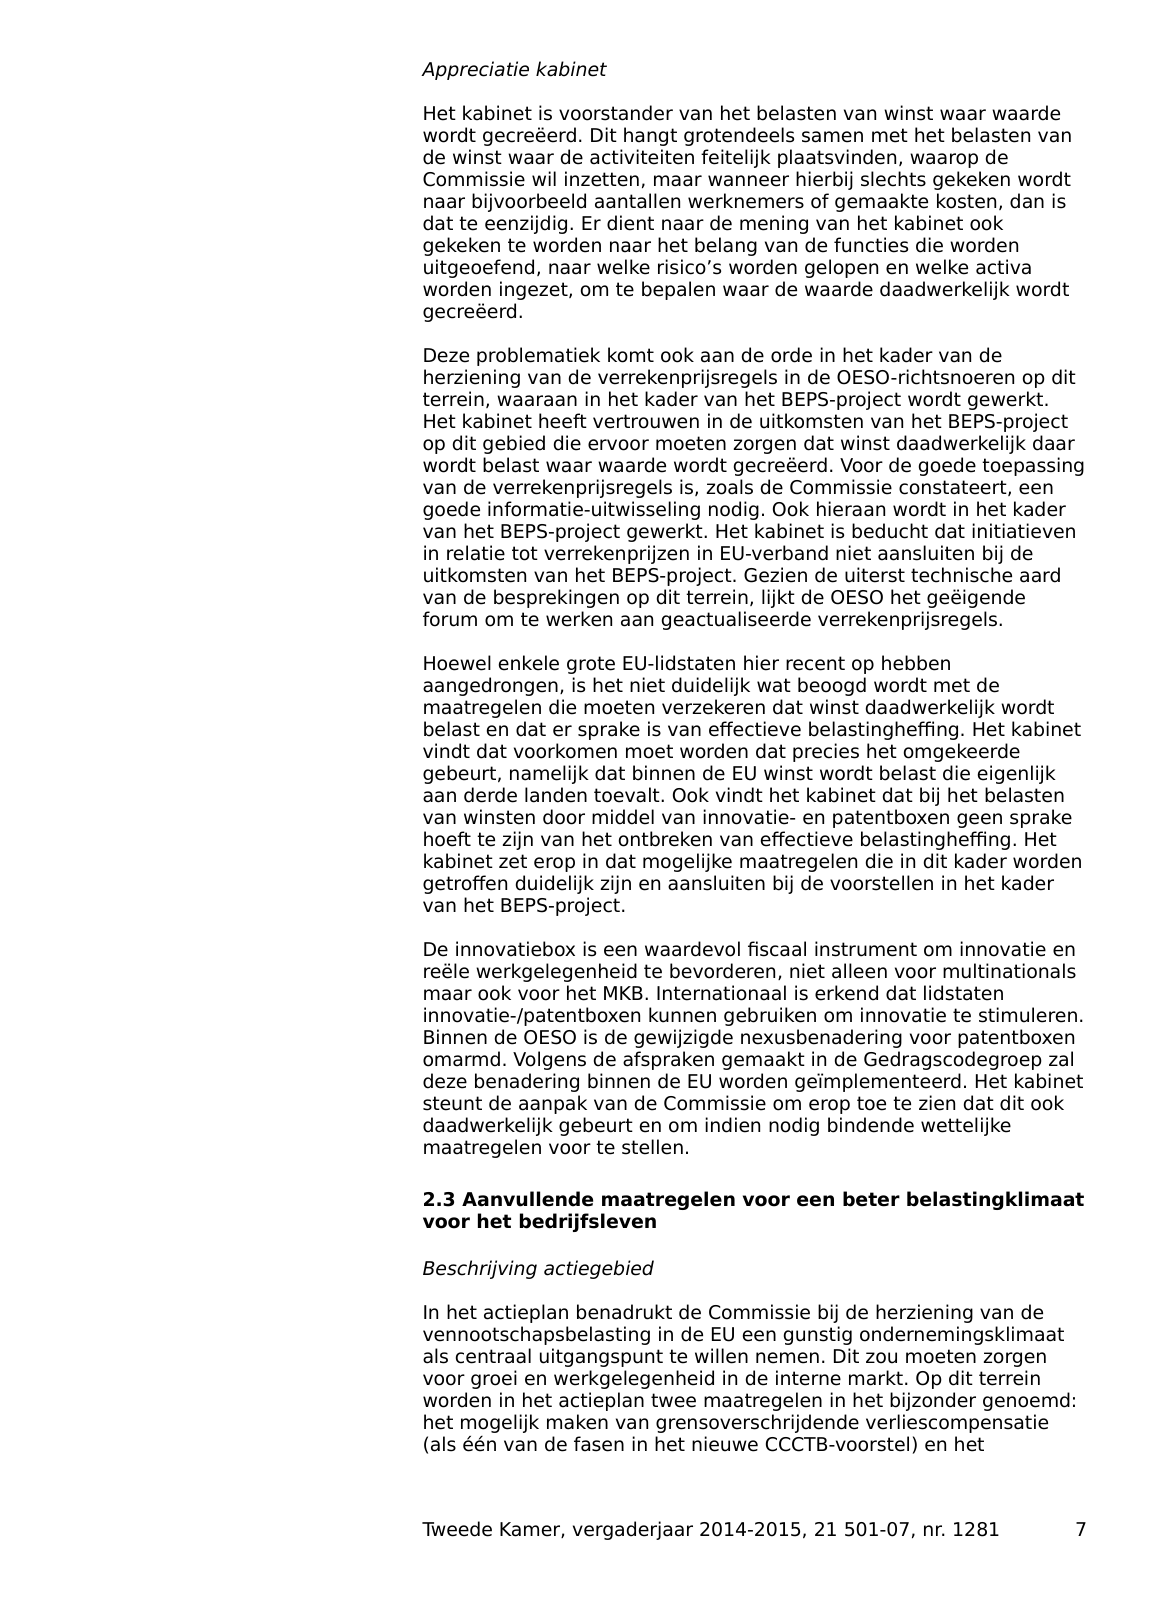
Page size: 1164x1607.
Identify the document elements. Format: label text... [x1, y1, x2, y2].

subtitle Appreciatie kabinet [422, 59, 1087, 81]
text Hoewel enkele grote EU-lidstaten hier recent op hebben aangedrongen, is het niet duidelijk wat beoogd wordt met de maatregelen die moeten verzekeren dat winst daadwerkelijk wordt belast en dat er sprake is van effectieve belastingheffing. Het kabinet vindt dat voorkomen moet worden dat precies het omgekeerde gebeurt, namelijk dat binnen de EU winst wordt belast die eigenlijk aan derde landen toevalt. Ook vindt het kabinet dat bij het belasten van winsten door middel van innovatie- en patentboxen geen sprake hoeft te zijn van het ontbreken van effectieve belastingheffing. Het kabinet zet erop in dat mogelijke maatregelen die in dit kader worden getroffen duidelijk zijn en aansluiten bij de voorstellen in het kader van het BEPS-project. [422, 653, 1087, 917]
text In het actieplan benadrukt de Commissie bij de herziening van de vennootschapsbelasting in de EU een gunstig ondernemingsklimaat als centraal uitgangspunt te willen nemen. Dit zou moeten zorgen voor groei en werkgelegenheid in de interne markt. Op dit terrein worden in het actieplan twee maatregelen in het bijzonder genoemd: het mogelijk maken van grensoverschrijdende verliescompensatie (als één van de fasen in het nieuwe CCCTB-voorstel) en het [422, 1302, 1087, 1456]
subtitle 2.3 Aanvullende maatregelen voor een beter belastingklimaat voor het bedrijfsleven [422, 1189, 1087, 1233]
text Deze problematiek komt ook aan de orde in het kader van de herziening van de verrekenprijsregels in de OESO-richtsnoeren op dit terrein, waaraan in het kader van het BEPS-project wordt gewerkt. Het kabinet heeft vertrouwen in de uitkomsten van het BEPS-project op dit gebied die ervoor moeten zorgen dat winst daadwerkelijk daar wordt belast waar waarde wordt gecreëerd. Voor de goede toepassing van de verrekenprijsregels is, zoals de Commissie constateert, een goede informatie-uitwisseling nodig. Ook hieraan wordt in het kader van het BEPS-project gewerkt. Het kabinet is beducht dat initiatieven in relatie tot verrekenprijzen in EU-verband niet aansluiten bij de uitkomsten van het BEPS-project. Gezien de uiterst technische aard van de besprekingen op dit terrein, lijkt de OESO het geëigende forum om te werken aan geactualiseerde verrekenprijsregels. [422, 345, 1087, 631]
subtitle Beschrijving actiegebied [422, 1258, 1087, 1280]
text De innovatiebox is een waardevol fiscaal instrument om innovatie en reële werkgelegenheid te bevorderen, niet alleen voor multinationals maar ook voor het MKB. Internationaal is erkend dat lidstaten innovatie-/patentboxen kunnen gebruiken om innovatie te stimuleren. Binnen de OESO is de gewijzigde nexusbenadering voor patentboxen omarmd. Volgens de afspraken gemaakt in de Gedragscodegroep zal deze benadering binnen de EU worden geïmplementeerd. Het kabinet steunt de aanpak van de Commissie om erop toe te zien dat dit ook daadwerkelijk gebeurt en om indien nodig bindende wettelijke maatregelen voor te stellen. [422, 939, 1087, 1159]
text Het kabinet is voorstander van het belasten van winst waar waarde wordt gecreëerd. Dit hangt grotendeels samen met het belasten van de winst waar de activiteiten feitelijk plaatsvinden, waarop de Commissie wil inzetten, maar wanneer hierbij slechts gekeken wordt naar bijvoorbeeld aantallen werknemers of gemaakte kosten, dan is dat te eenzijdig. Er dient naar de mening van het kabinet ook gekeken te worden naar het belang van de functies die worden uitgeoefend, naar welke risico’s worden gelopen en welke activa worden ingezet, om te bepalen waar de waarde daadwerkelijk wordt gecreëerd. [422, 103, 1087, 323]
